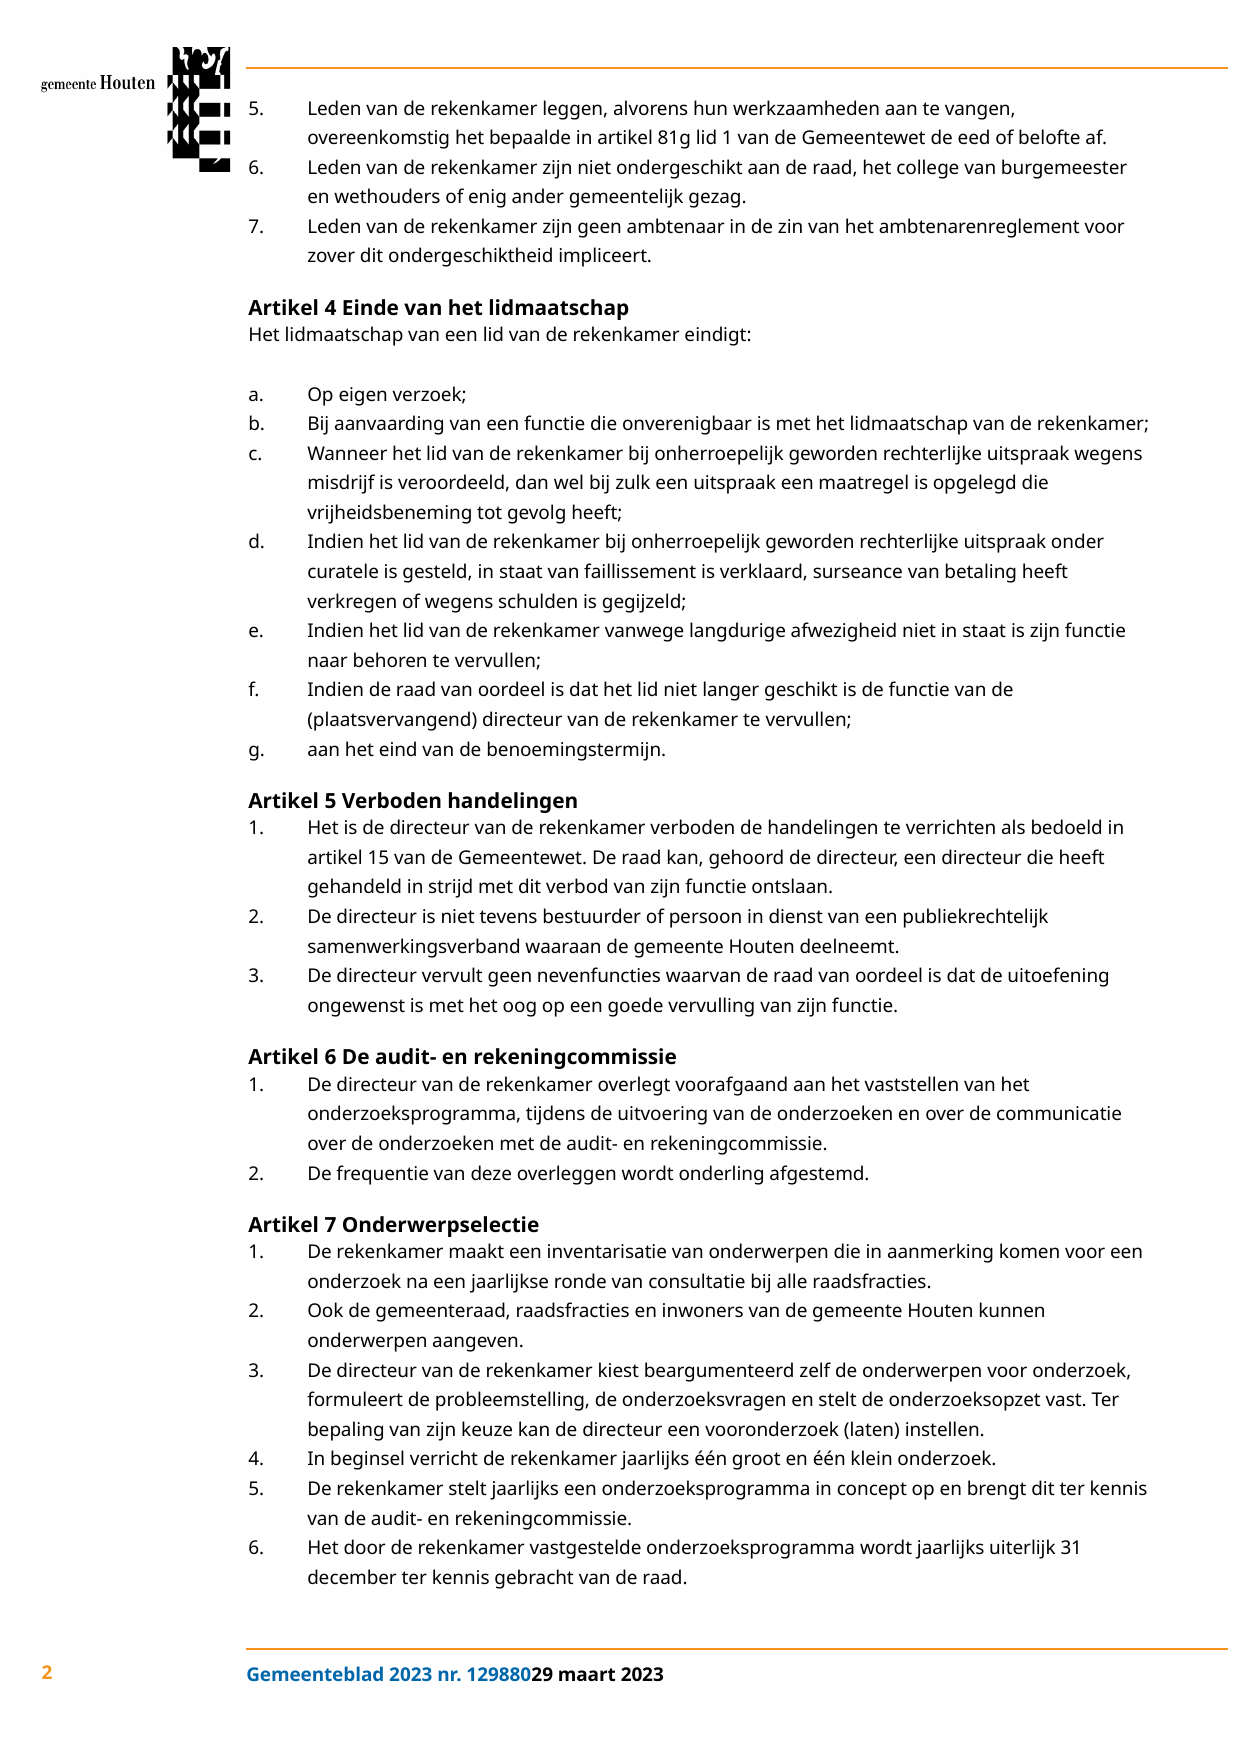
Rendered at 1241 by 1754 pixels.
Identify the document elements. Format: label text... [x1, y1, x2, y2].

list De rekenkamer maakt een inventarisatie van onderwerpen die in aanmerking komen voor een onderzoek na een jaarlijkse ronde van consultatie bij alle raadsfracties. [248, 1238, 1152, 1294]
list De directeur van de rekenkamer kiest beargumenteerd zelf de onderwerpen voor onderzoek, formuleert de probleemstelling, de onderzoeksvragen en stelt de onderzoeksopzet vast. Ter bepaling van zijn keuze kan de directeur een vooronderzoek (laten) instellen. [248, 1357, 1152, 1442]
list Ook de gemeenteraad, raadsfracties en inwoners van de gemeente Houten kunnen onderwerpen aangeven. [248, 1298, 1152, 1353]
list De directeur vervult geen nevenfuncties waarvan de raad van oordeel is dat de uitoefening ongewenst is met het oog op een goede vervulling van zijn functie. [248, 962, 1152, 1018]
list Leden van de rekenkamer leggen, alvorens hun werkzaamheden aan te vangen, overeenkomstig het bepaalde in artikel 81g lid 1 van de Gemeentewet de eed of belofte af. [248, 95, 1152, 150]
list De directeur is niet tevens bestuurder of persoon in dienst van een publiekrechtelijk samenwerkingsverband waaraan de gemeente Houten deelneemt. [248, 903, 1152, 959]
text Artikel 4 Einde van het lidmaatschap [248, 293, 1152, 322]
list Indien het lid van de rekenkamer bij onherroepelijk geworden rechterlijke uitspraak onder curatele is gesteld, in staat van faillissement is verklaard, surseance van betaling heeft verkregen of wegens schulden is gegijzeld; [248, 529, 1152, 613]
picture [41, 47, 231, 172]
text Artikel 7 Onderwerpselectie [248, 1210, 1152, 1238]
list Indien de raad van oordeel is dat het lid niet langer geschikt is de functie van de (plaatsvervangend) directeur van de rekenkamer te vervullen; [248, 677, 1152, 732]
list aan het eind van de benoemingstermijn. [248, 736, 1152, 761]
list De directeur van de rekenkamer overlegt voorafgaand aan het vaststellen van het onderzoeksprogramma, tijdens de uitvoering van de onderzoeken en over de communicatie over de onderzoeken met de audit- en rekeningcommissie. [248, 1071, 1152, 1156]
list Het is de directeur van de rekenkamer verboden de handelingen te verrichten als bedoeld in artikel 15 van de Gemeentewet. De raad kan, gehoord de directeur, een directeur die heeft gehandeld in strijd met dit verbod van zijn functie ontslaan. [248, 814, 1152, 899]
text Artikel 6 De audit- en rekeningcommissie [248, 1042, 1152, 1071]
list Wanneer het lid van de rekenkamer bij onherroepelijk geworden rechterlijke uitspraak wegens misdrijf is veroordeeld, dan wel bij zulk een uitspraak een maatregel is opgelegd die vrijheidsbeneming tot gevolg heeft; [248, 440, 1152, 525]
text Het lidmaatschap van een lid van de rekenkamer eindigt: [248, 322, 1152, 347]
list De rekenkamer stelt jaarlijks een onderzoeksprogramma in concept op en brengt dit ter kennis van de audit- en rekeningcommissie. [248, 1475, 1152, 1531]
list Op eigen verzoek; [248, 381, 1152, 406]
list Leden van de rekenkamer zijn niet ondergeschikt aan de raad, het college van burgemeester en wethouders of enig ander gemeentelijk gezag. [248, 154, 1152, 209]
list Indien het lid van de rekenkamer vanwege langdurige afwezigheid niet in staat is zijn functie naar behoren te vervullen; [248, 617, 1152, 673]
list Leden van de rekenkamer zijn geen ambtenaar in de zin van het ambtenarenreglement voor zover dit ondergeschiktheid impliceert. [248, 213, 1152, 268]
list Bij aanvaarding van een functie die onverenigbaar is met het lidmaatschap van de rekenkamer; [248, 410, 1152, 436]
text Artikel 5 Verboden handelingen [248, 786, 1152, 814]
list De frequentie van deze overleggen wordt onderling afgestemd. [248, 1160, 1152, 1185]
list Het door de rekenkamer vastgestelde onderzoeksprogramma wordt jaarlijks uiterlijk 31 december ter kennis gebracht van de raad. [248, 1534, 1152, 1590]
list In beginsel verricht de rekenkamer jaarlijks één groot en één klein onderzoek. [248, 1446, 1152, 1471]
